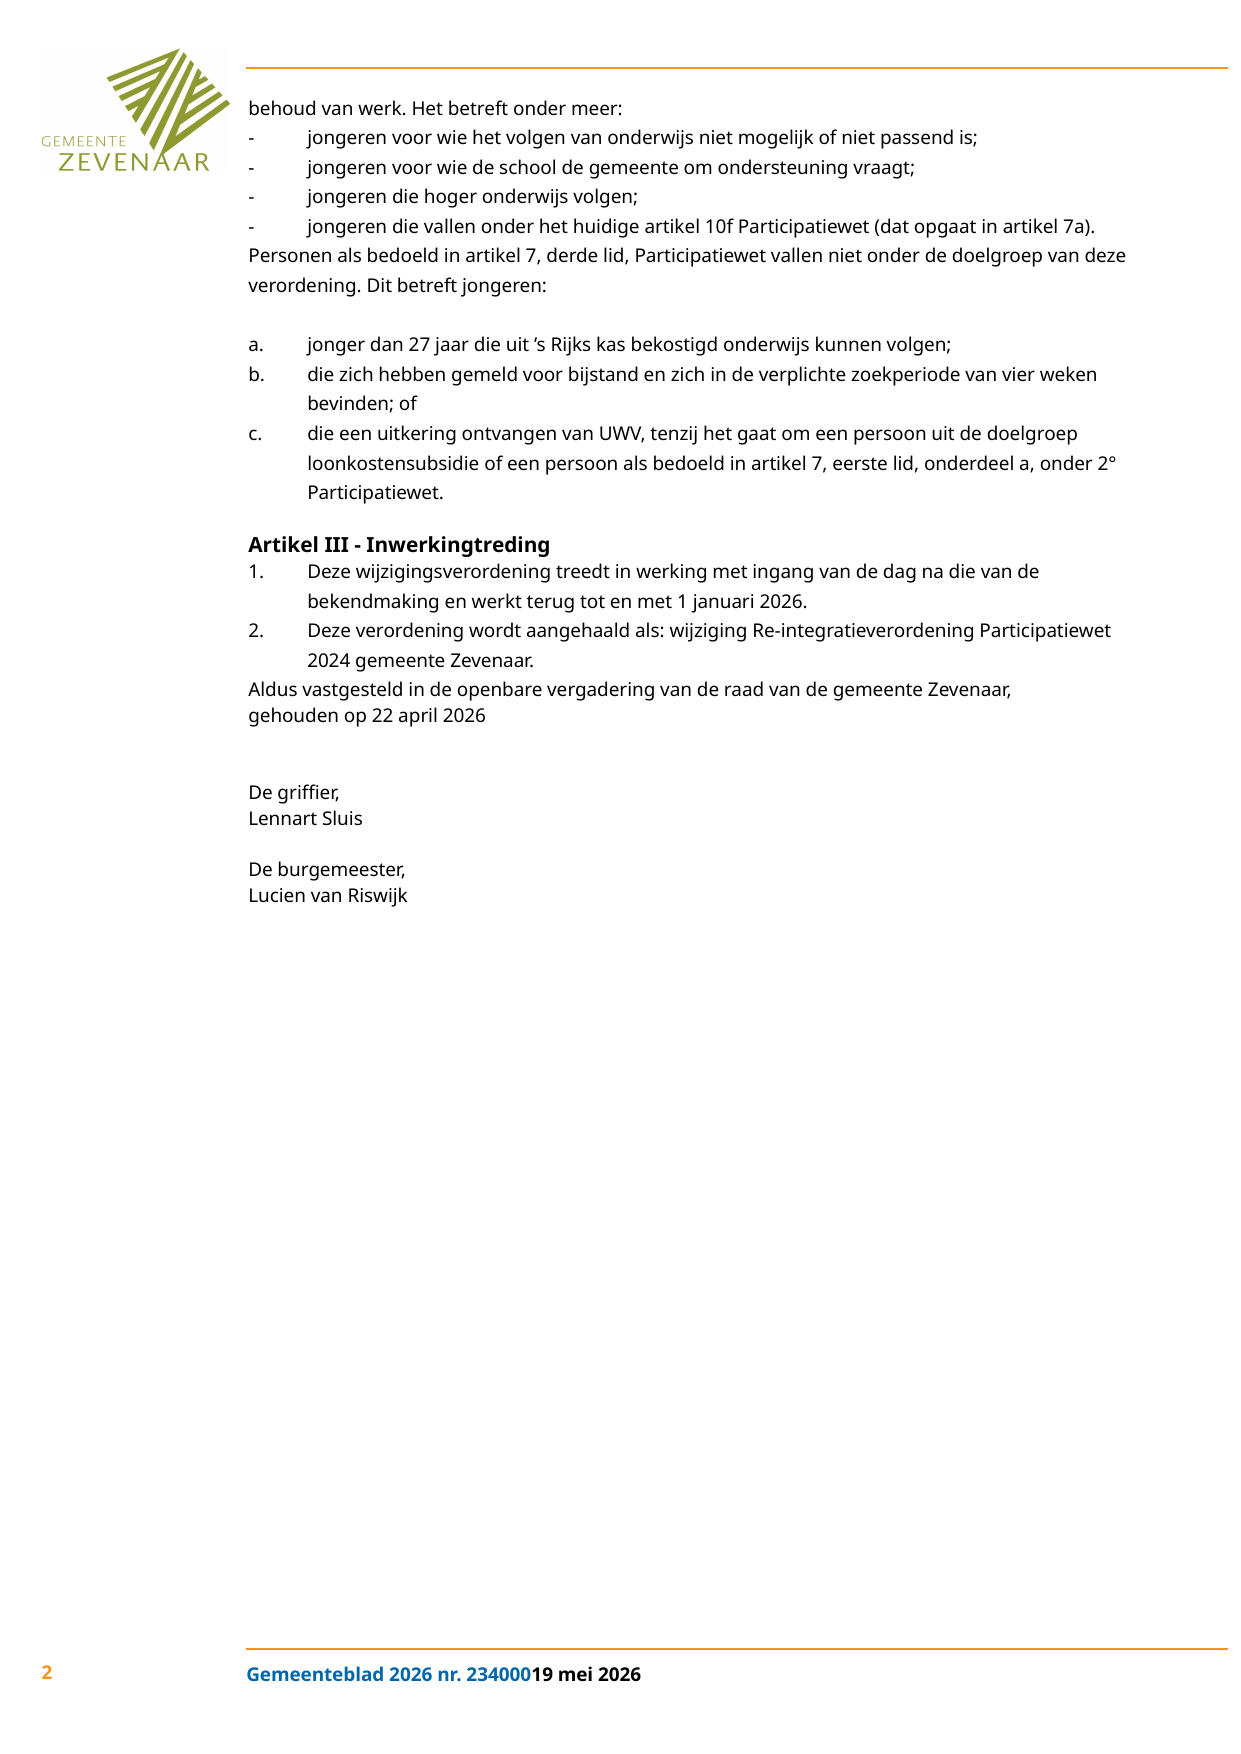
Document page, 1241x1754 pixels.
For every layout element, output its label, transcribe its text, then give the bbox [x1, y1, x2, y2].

picture [41, 47, 231, 172]
list jongeren die hoger onderwijs volgen; [248, 183, 1152, 209]
text Lennart Sluis [248, 805, 1152, 831]
list die een uitkering ontvangen van UWV, tenzij het gaat om een persoon uit de doelgroep loonkostensubsidie of een persoon als bedoeld in artikel 7, eerste lid, onderdeel a, onder 2° Participatiewet. [248, 420, 1152, 505]
text gehouden op 22 april 2026 [248, 702, 1152, 728]
list jongeren voor wie de school de gemeente om ondersteuning vraagt; [248, 154, 1152, 180]
list die zich hebben gemeld voor bijstand en zich in de verplichte zoekperiode van vier weken bevinden; of [248, 361, 1152, 416]
list Deze wijzigingsverordening treedt in werking met ingang van de dag na die van de bekendmaking en werkt terug tot en met 1 januari 2026. [248, 558, 1152, 613]
text Aldus vastgesteld in de openbare vergadering van de raad van de gemeente Zevenaar, [248, 677, 1152, 702]
text De griffier, [248, 779, 1152, 805]
text Artikel III - Inwerkingtreding [248, 530, 1152, 558]
text Personen als bedoeld in artikel 7, derde lid, Participatiewet vallen niet onder de doelgroep van deze verordening. Dit betreft jongeren: [248, 243, 1152, 298]
text De burgemeester, [248, 857, 1152, 882]
text Lucien van Riswijk [248, 882, 1152, 908]
list jongeren die vallen onder het huidige artikel 10f Participatiewet (dat opgaat in artikel 7a). [248, 213, 1152, 239]
list Deze verordening wordt aangehaald als: wijziging Re-integratieverordening Participatiewet 2024 gemeente Zevenaar. [248, 617, 1152, 673]
list jongeren voor wie het volgen van onderwijs niet mogelijk of niet passend is; [248, 124, 1152, 150]
list jonger dan 27 jaar die uit ’s Rijks kas bekostigd onderwijs kunnen volgen; [248, 331, 1152, 357]
text behoud van werk. Het betreft onder meer: [248, 95, 1152, 121]
